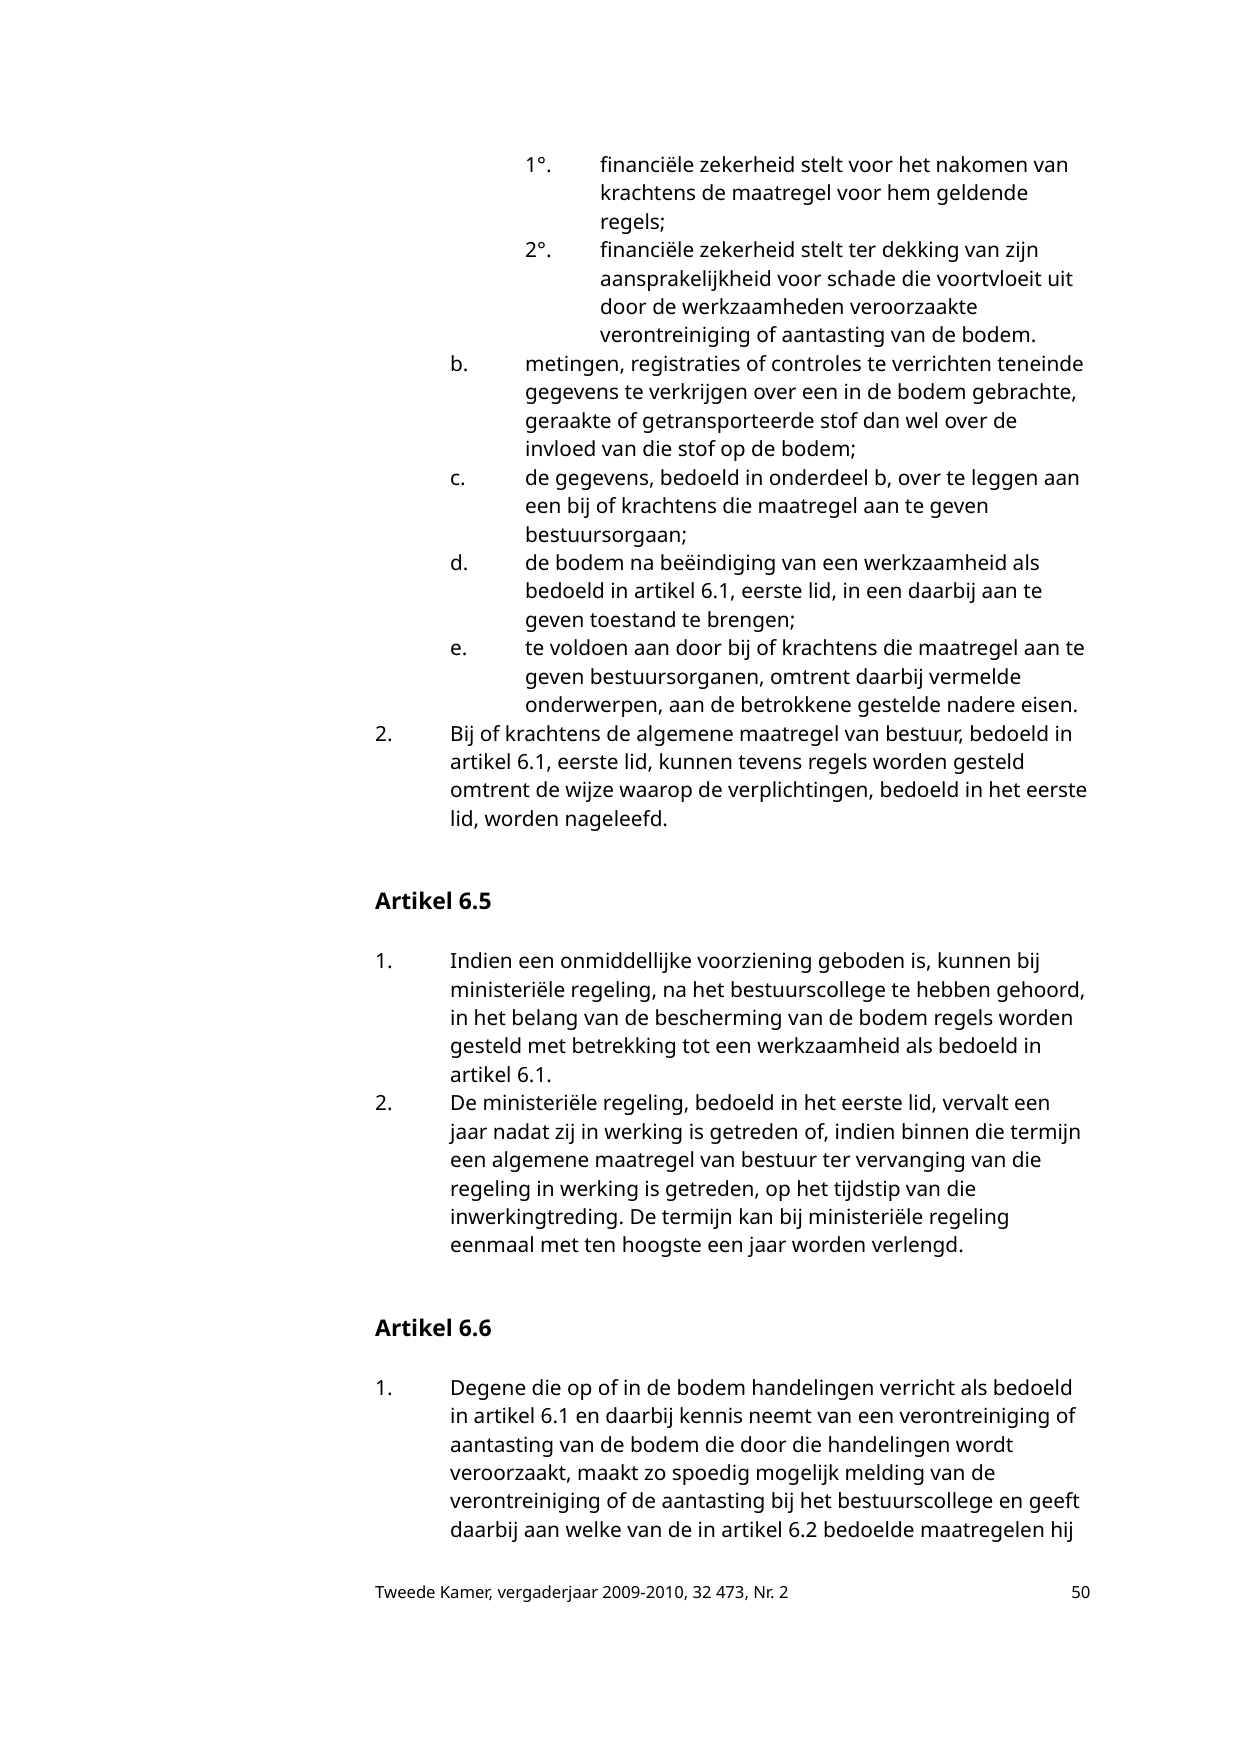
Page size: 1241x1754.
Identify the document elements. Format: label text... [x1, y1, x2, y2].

list te voldoen aan door bij of krachtens die maatregel aan te geven bestuursorganen, omtrent daarbij vermelde onderwerpen, aan de betrokkene gestelde nadere eisen. [450, 633, 1090, 719]
list De ministeriële regeling, bedoeld in het eerste lid, vervalt een jaar nadat zij in werking is getreden of, indien binnen die termijn een algemene maatregel van bestuur ter vervanging van die regeling in werking is getreden, op het tijdstip van die inwerkingtreding. De termijn kan bij ministeriële regeling eenmaal met ten hoogste een jaar worden verlengd. [375, 1088, 1090, 1259]
subtitle Artikel 6.5 [375, 885, 1090, 916]
list de bodem na beëindiging van een werkzaamheid als bedoeld in artikel 6.1, eerste lid, in een daarbij aan te geven toestand te brengen; [450, 548, 1090, 633]
list Indien een onmiddellijke voorziening geboden is, kunnen bij ministeriële regeling, na het bestuurscollege te hebben gehoord, in het belang van de bescherming van de bodem regels worden gesteld met betrekking tot een werkzaamheid als bedoeld in artikel 6.1. [375, 946, 1090, 1088]
list financiële zekerheid stelt voor het nakomen van krachtens de maatregel voor hem geldende regels; [525, 150, 1090, 235]
list metingen, registraties of controles te verrichten teneinde gegevens te verkrijgen over een in de bodem gebrachte, geraakte of getransporteerde stof dan wel over de invloed van die stof op de bodem; [450, 349, 1090, 463]
list Degene die op of in de bodem handelingen verricht als bedoeld in artikel 6.1 en daarbij kennis neemt van een verontreiniging of aantasting van de bodem die door die handelingen wordt veroorzaakt, maakt zo spoedig mogelijk melding van de verontreiniging of de aantasting bij het bestuurscollege en geeft daarbij aan welke van de in artikel 6.2 bedoelde maatregelen hij [375, 1373, 1090, 1543]
list de gegevens, bedoeld in onderdeel b, over te leggen aan een bij of krachtens die maatregel aan te geven bestuursorgaan; [450, 463, 1090, 548]
list Bij of krachtens de algemene maatregel van bestuur, bedoeld in artikel 6.1, eerste lid, kunnen tevens regels worden gesteld omtrent de wijze waarop de verplichtingen, bedoeld in het eerste lid, worden nageleefd. [375, 719, 1090, 832]
subtitle Artikel 6.6 [375, 1312, 1090, 1343]
list financiële zekerheid stelt ter dekking van zijn aansprakelijkheid voor schade die voortvloeit uit door de werkzaamheden veroorzaakte verontreiniging of aantasting van de bodem. [525, 235, 1090, 349]
